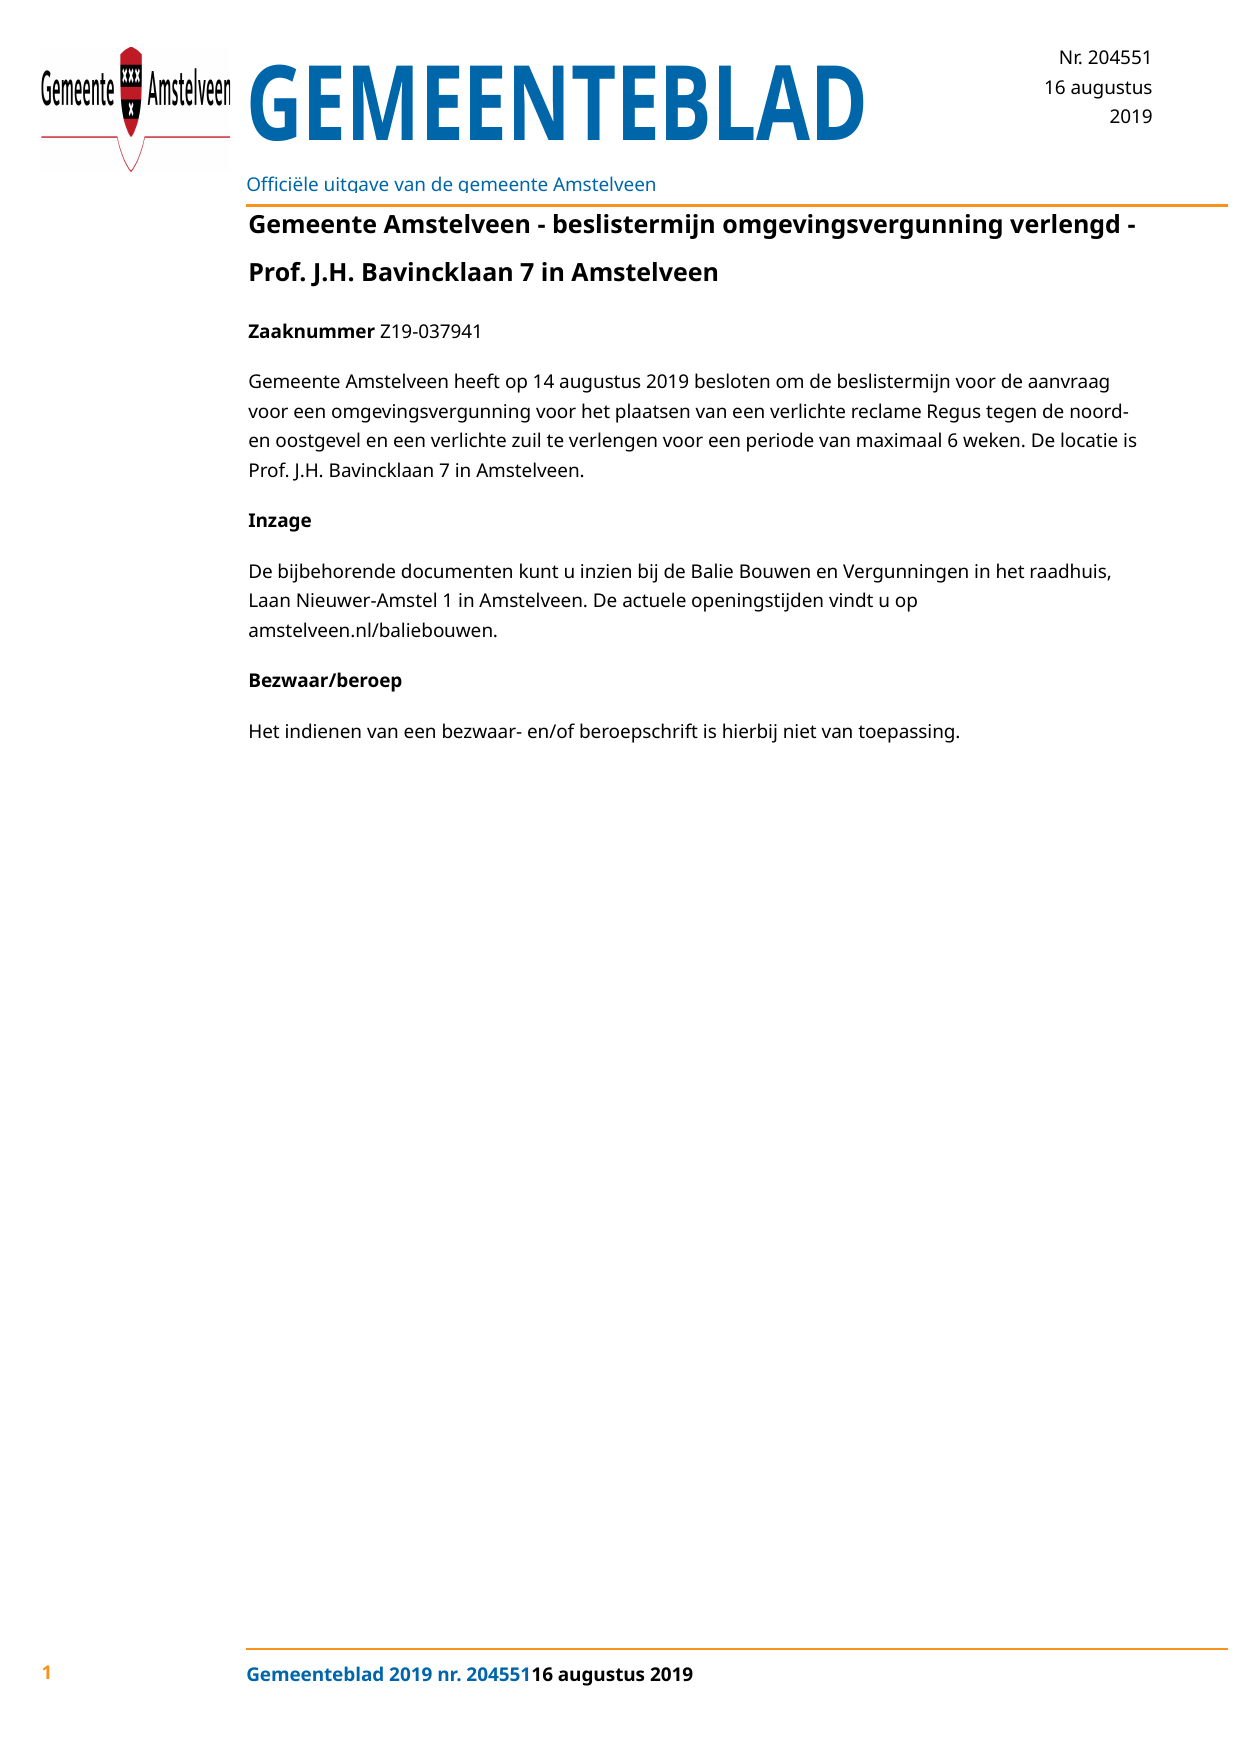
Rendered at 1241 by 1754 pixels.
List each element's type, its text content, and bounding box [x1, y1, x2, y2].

text Gemeente Amstelveen - beslistermijn omgevingsvergunning verlengd - Prof. J.H. Bavincklaan 7 in Amstelveen [248, 207, 1152, 288]
text De bijbehorende documenten kunt u inzien bij de Balie Bouwen en Vergunningen in het raadhuis, Laan Nieuwer-Amstel 1 in Amstelveen. De actuele openingstijden vindt u op amstelveen.nl/baliebouwen. [248, 558, 1152, 643]
text Bezwaar/beroep [248, 667, 1152, 693]
text Het indienen van een bezwaar- en/of beroepschrift is hierbij niet van toepassing. [248, 718, 1152, 744]
text Inzage [248, 507, 1152, 533]
picture [41, 47, 231, 172]
text Gemeente Amstelveen heeft op 14 augustus 2019 besloten om de beslistermijn voor de aanvraag voor een omgevingsvergunning voor het plaatsen van een verlichte reclame Regus tegen de noord- en oostgevel en een verlichte zuil te verlengen voor een periode van maximaal 6 weken. De locatie is Prof. J.H. Bavincklaan 7 in Amstelveen. [248, 368, 1152, 483]
text Zaaknummer Z19-037941 [248, 318, 1152, 344]
